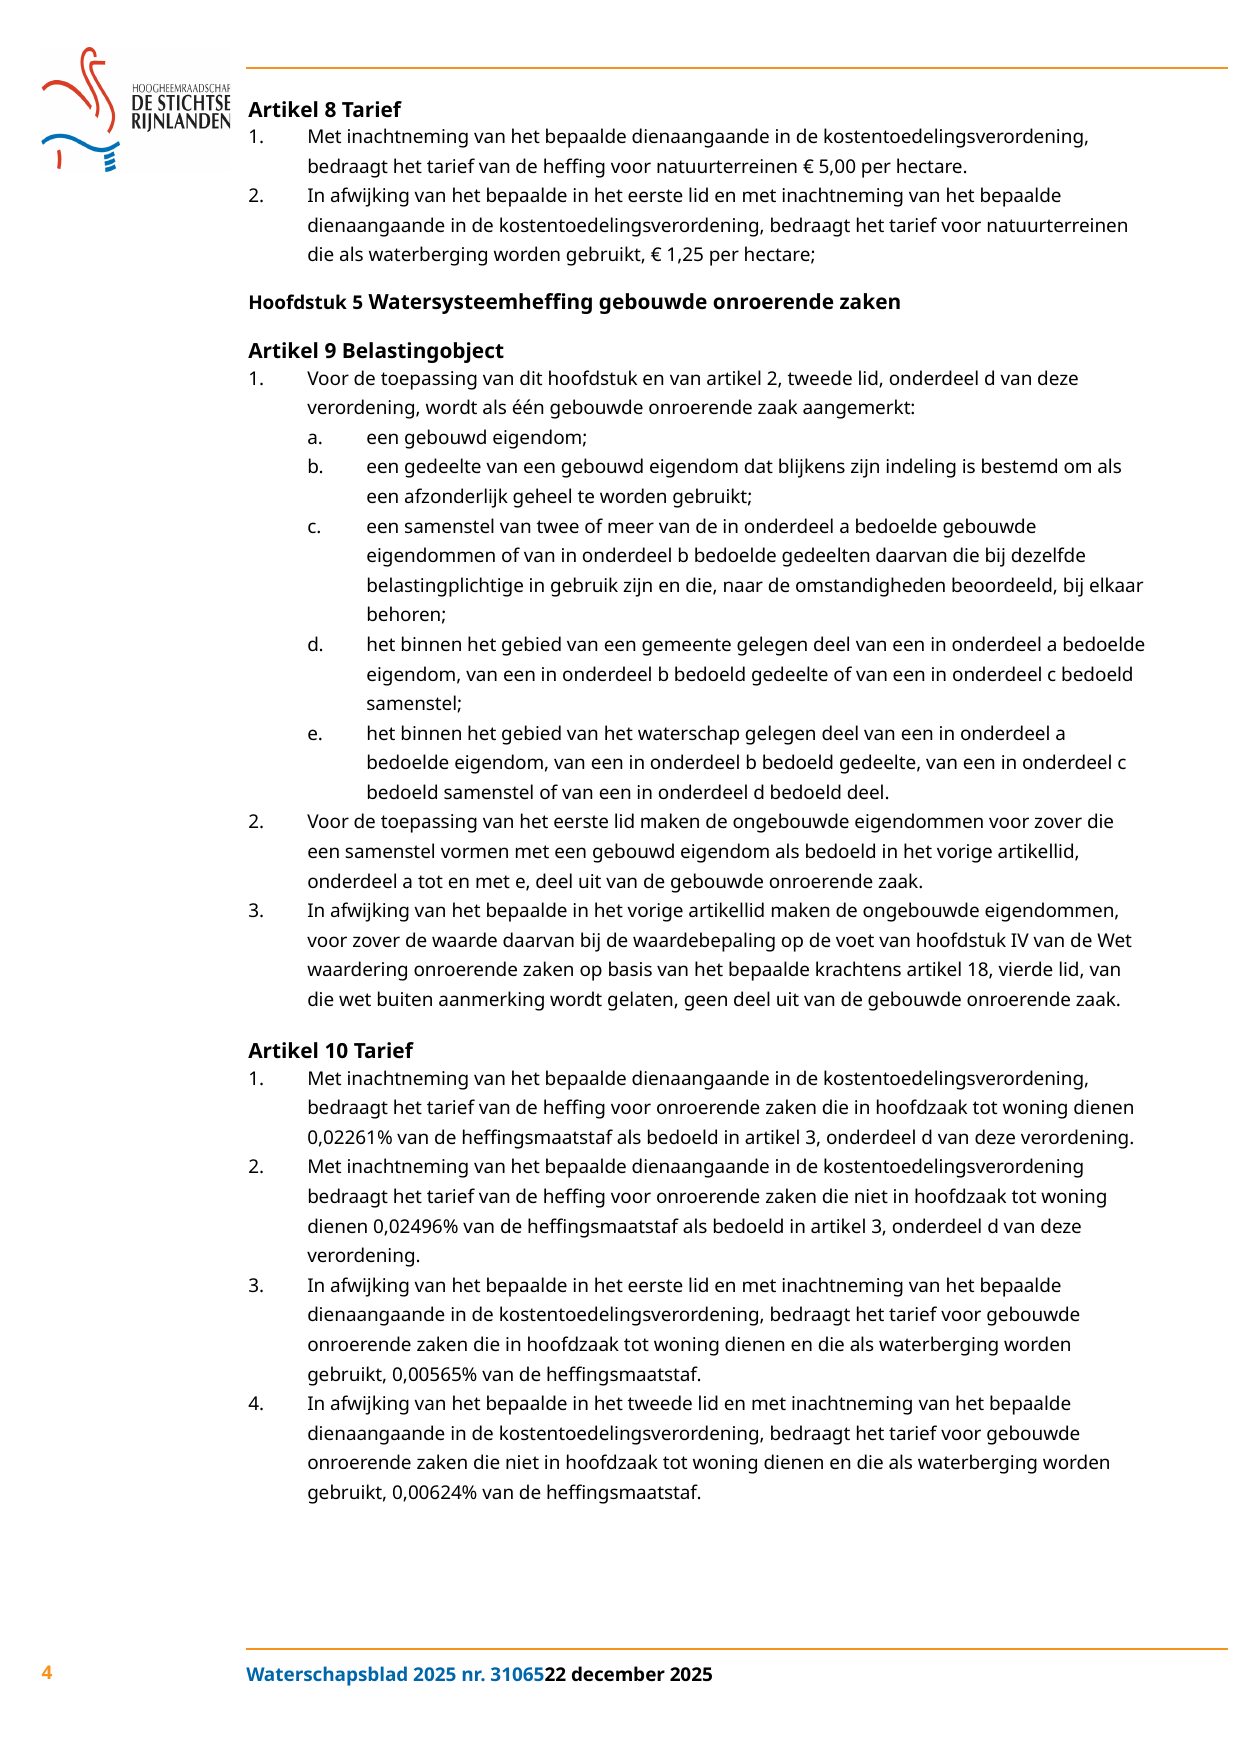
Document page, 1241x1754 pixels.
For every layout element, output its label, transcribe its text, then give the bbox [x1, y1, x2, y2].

list Met inachtneming van het bepaalde dienaangaande in de kostentoedelingsverordening bedraagt het tarief van de heffing voor onroerende zaken die niet in hoofdzaak tot woning dienen 0,02496% van de heffingsmaatstaf als bedoeld in artikel 3, onderdeel d van deze verordening. [248, 1154, 1152, 1268]
list Voor de toepassing van dit hoofdstuk en van artikel 2, tweede lid, onderdeel d van deze verordening, wordt als één gebouwde onroerende zaak aangemerkt: [248, 365, 1152, 420]
list In afwijking van het bepaalde in het vorige artikellid maken de ongebouwde eigendommen, voor zover de waarde daarvan bij de waardebepaling op de voet van hoofdstuk IV van de Wet waardering onroerende zaken op basis van het bepaalde krachtens artikel 18, vierde lid, van die wet buiten aanmerking wordt gelaten, geen deel uit van de gebouwde onroerende zaak. [248, 897, 1152, 1012]
list het binnen het gebied van een gemeente gelegen deel van een in onderdeel a bedoelde eigendom, van een in onderdeel b bedoeld gedeelte of van een in onderdeel c bedoeld samenstel; [307, 631, 1152, 716]
text Artikel 9 Belastingobject [248, 336, 1152, 365]
list Met inachtneming van het bepaalde dienaangaande in de kostentoedelingsverordening, bedraagt het tarief van de heffing voor natuurterreinen € 5,00 per hectare. [248, 123, 1152, 178]
picture [41, 47, 231, 172]
list een samenstel van twee of meer van de in onderdeel a bedoelde gebouwde eigendommen of van in onderdeel b bedoelde gedeelten daarvan die bij dezelfde belastingplichtige in gebruik zijn en die, naar de omstandigheden beoordeeld, bij elkaar behoren; [307, 513, 1152, 627]
list In afwijking van het bepaalde in het tweede lid en met inachtneming van het bepaalde dienaangaande in de kostentoedelingsverordening, bedraagt het tarief voor gebouwde onroerende zaken die niet in hoofdzaak tot woning dienen en die als waterberging worden gebruikt, 0,00624% van de heffingsmaatstaf. [248, 1390, 1152, 1505]
text Hoofdstuk 5 Watersysteemheffing gebouwde onroerende zaken [248, 287, 1152, 316]
list Met inachtneming van het bepaalde dienaangaande in de kostentoedelingsverordening, bedraagt het tarief van de heffing voor onroerende zaken die in hoofdzaak tot woning dienen 0,02261% van de heffingsmaatstaf als bedoeld in artikel 3, onderdeel d van deze verordening. [248, 1065, 1152, 1150]
list een gedeelte van een gebouwd eigendom dat blijkens zijn indeling is bestemd om als een afzonderlijk geheel te worden gebruikt; [307, 454, 1152, 509]
list een gebouwd eigendom; [307, 424, 1152, 450]
list het binnen het gebied van het waterschap gelegen deel van een in onderdeel a bedoelde eigendom, van een in onderdeel b bedoeld gedeelte, van een in onderdeel c bedoeld samenstel of van een in onderdeel d bedoeld deel. [307, 720, 1152, 805]
list In afwijking van het bepaalde in het eerste lid en met inachtneming van het bepaalde dienaangaande in de kostentoedelingsverordening, bedraagt het tarief voor natuurterreinen die als waterberging worden gebruikt, € 1,25 per hectare; [248, 182, 1152, 267]
list In afwijking van het bepaalde in het eerste lid en met inachtneming van het bepaalde dienaangaande in de kostentoedelingsverordening, bedraagt het tarief voor gebouwde onroerende zaken die in hoofdzaak tot woning dienen en die als waterberging worden gebruikt, 0,00565% van de heffingsmaatstaf. [248, 1272, 1152, 1387]
text Artikel 10 Tarief [248, 1037, 1152, 1065]
text Artikel 8 Tarief [248, 95, 1152, 123]
list Voor de toepassing van het eerste lid maken de ongebouwde eigendommen voor zover die een samenstel vormen met een gebouwd eigendom als bedoeld in het vorige artikellid, onderdeel a tot en met e, deel uit van de gebouwde onroerende zaak. [248, 809, 1152, 893]
